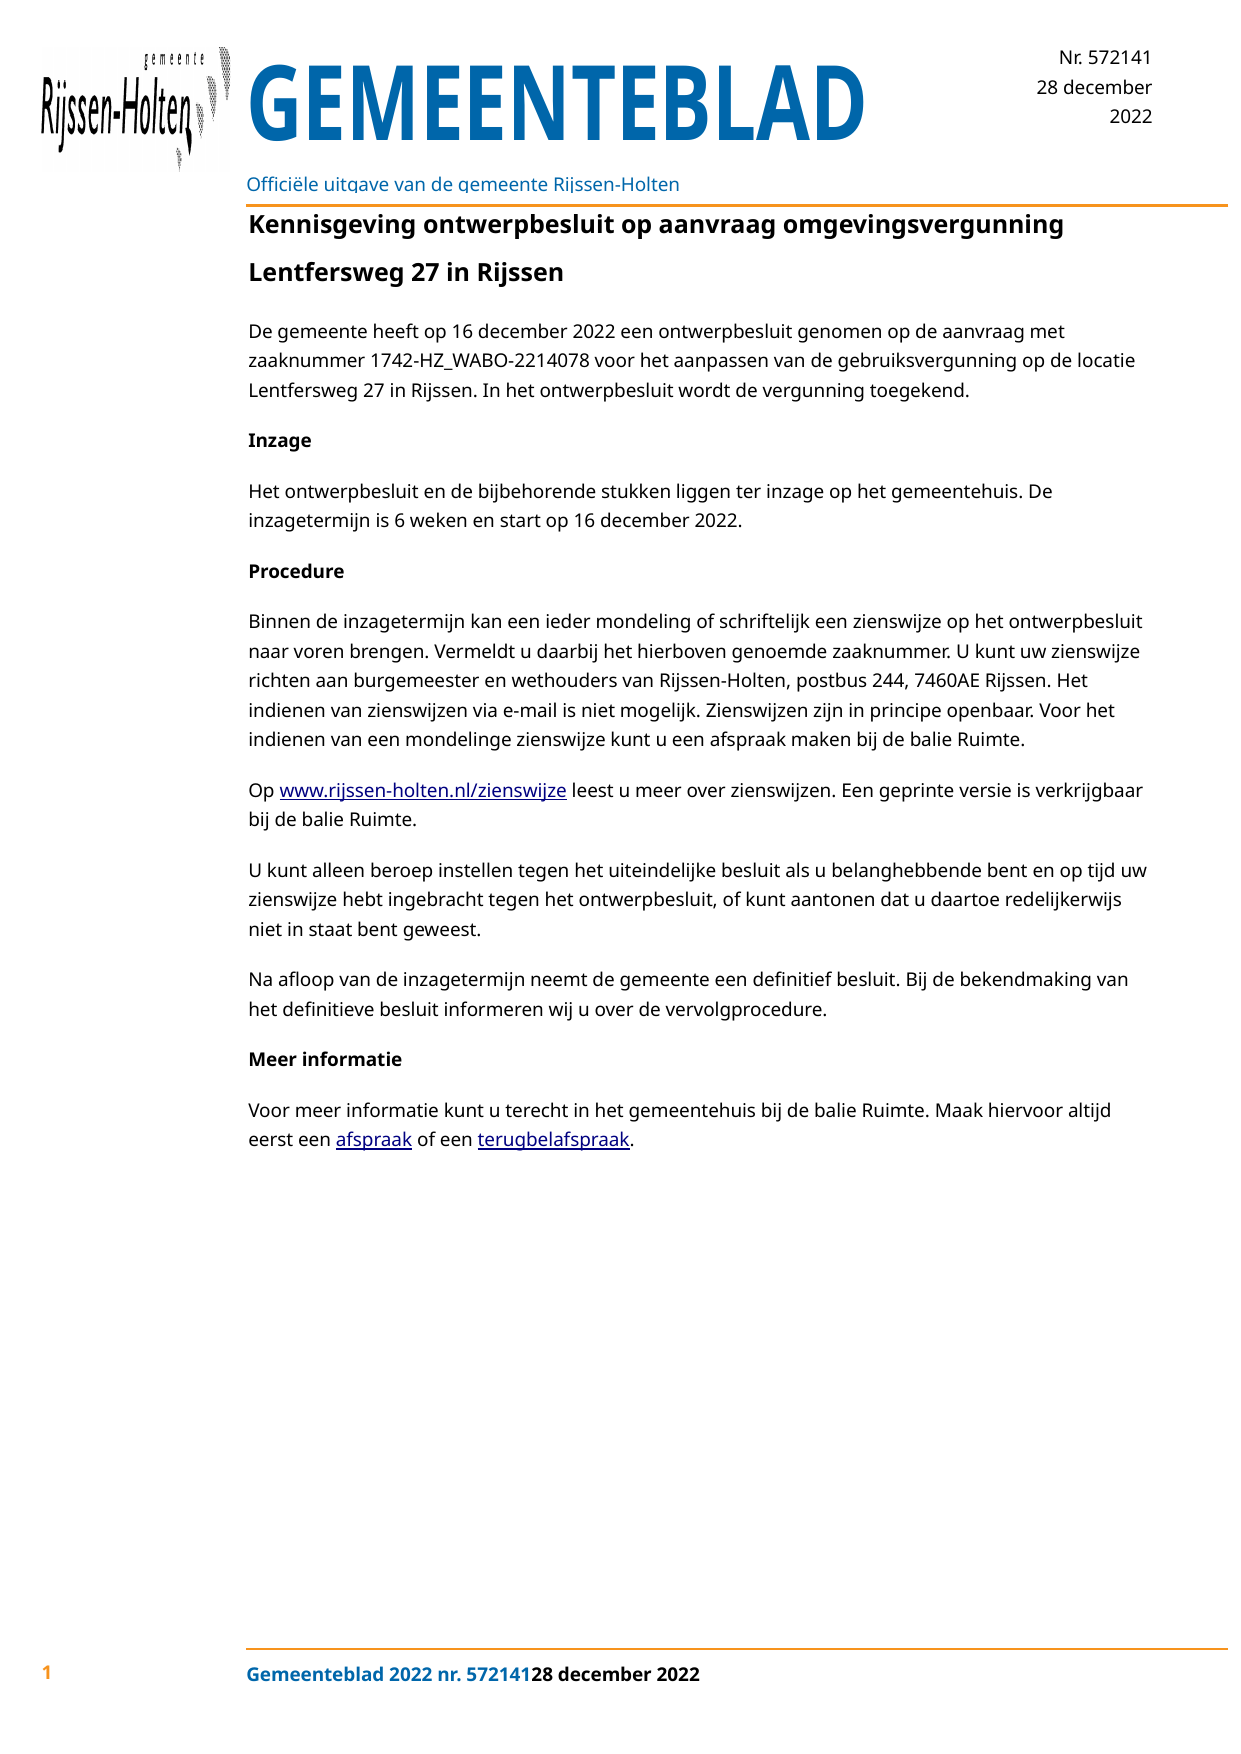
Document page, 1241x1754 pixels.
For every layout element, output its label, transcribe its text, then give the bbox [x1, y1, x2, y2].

text Binnen de inzagetermijn kan een ieder mondeling of schriftelijk een zienswijze op het ontwerpbesluit naar voren brengen. Vermeldt u daarbij het hierboven genoemde zaaknummer. U kunt uw zienswijze richten aan burgemeester en wethouders van Rijssen-Holten, postbus 244, 7460AE Rijssen. Het indienen van zienswijzen via e-mail is niet mogelijk. Zienswijzen zijn in principe openbaar. Voor het indienen van een mondelinge zienswijze kunt u een afspraak maken bij de balie Ruimte. [248, 608, 1152, 752]
picture [41, 47, 231, 172]
text Kennisgeving ontwerpbesluit op aanvraag omgevingsvergunning Lentfersweg 27 in Rijssen [248, 207, 1152, 288]
text Het ontwerpbesluit en de bijbehorende stukken liggen ter inzage op het gemeentehuis. De inzagetermijn is 6 weken en start op 16 december 2022. [248, 478, 1152, 533]
text Inzage [248, 427, 1152, 453]
text Na afloop van de inzagetermijn neemt de gemeente een definitief besluit. Bij de bekendmaking van het definitieve besluit informeren wij u over de vervolgprocedure. [248, 967, 1152, 1022]
text Voor meer informatie kunt u terecht in het gemeentehuis bij de balie Ruimte. Maak hiervoor altijd eerst een afspraak of een terugbelafspraak. [248, 1097, 1152, 1152]
text Meer informatie [248, 1047, 1152, 1072]
text U kunt alleen beroep instellen tegen het uiteindelijke besluit als u belanghebbende bent en op tijd uw zienswijze hebt ingebracht tegen het ontwerpbesluit, of kunt aantonen dat u daartoe redelijkerwijs niet in staat bent geweest. [248, 857, 1152, 942]
text Procedure [248, 558, 1152, 584]
text Op www.rijssen-holten.nl/zienswijze leest u meer over zienswijzen. Een geprinte versie is verkrijgbaar bij de balie Ruimte. [248, 777, 1152, 832]
text De gemeente heeft op 16 december 2022 een ontwerpbesluit genomen op de aanvraag met zaaknummer 1742-HZ_WABO-2214078 voor het aanpassen van de gebruiksvergunning op de locatie Lentfersweg 27 in Rijssen. In het ontwerpbesluit wordt de vergunning toegekend. [248, 318, 1152, 403]
